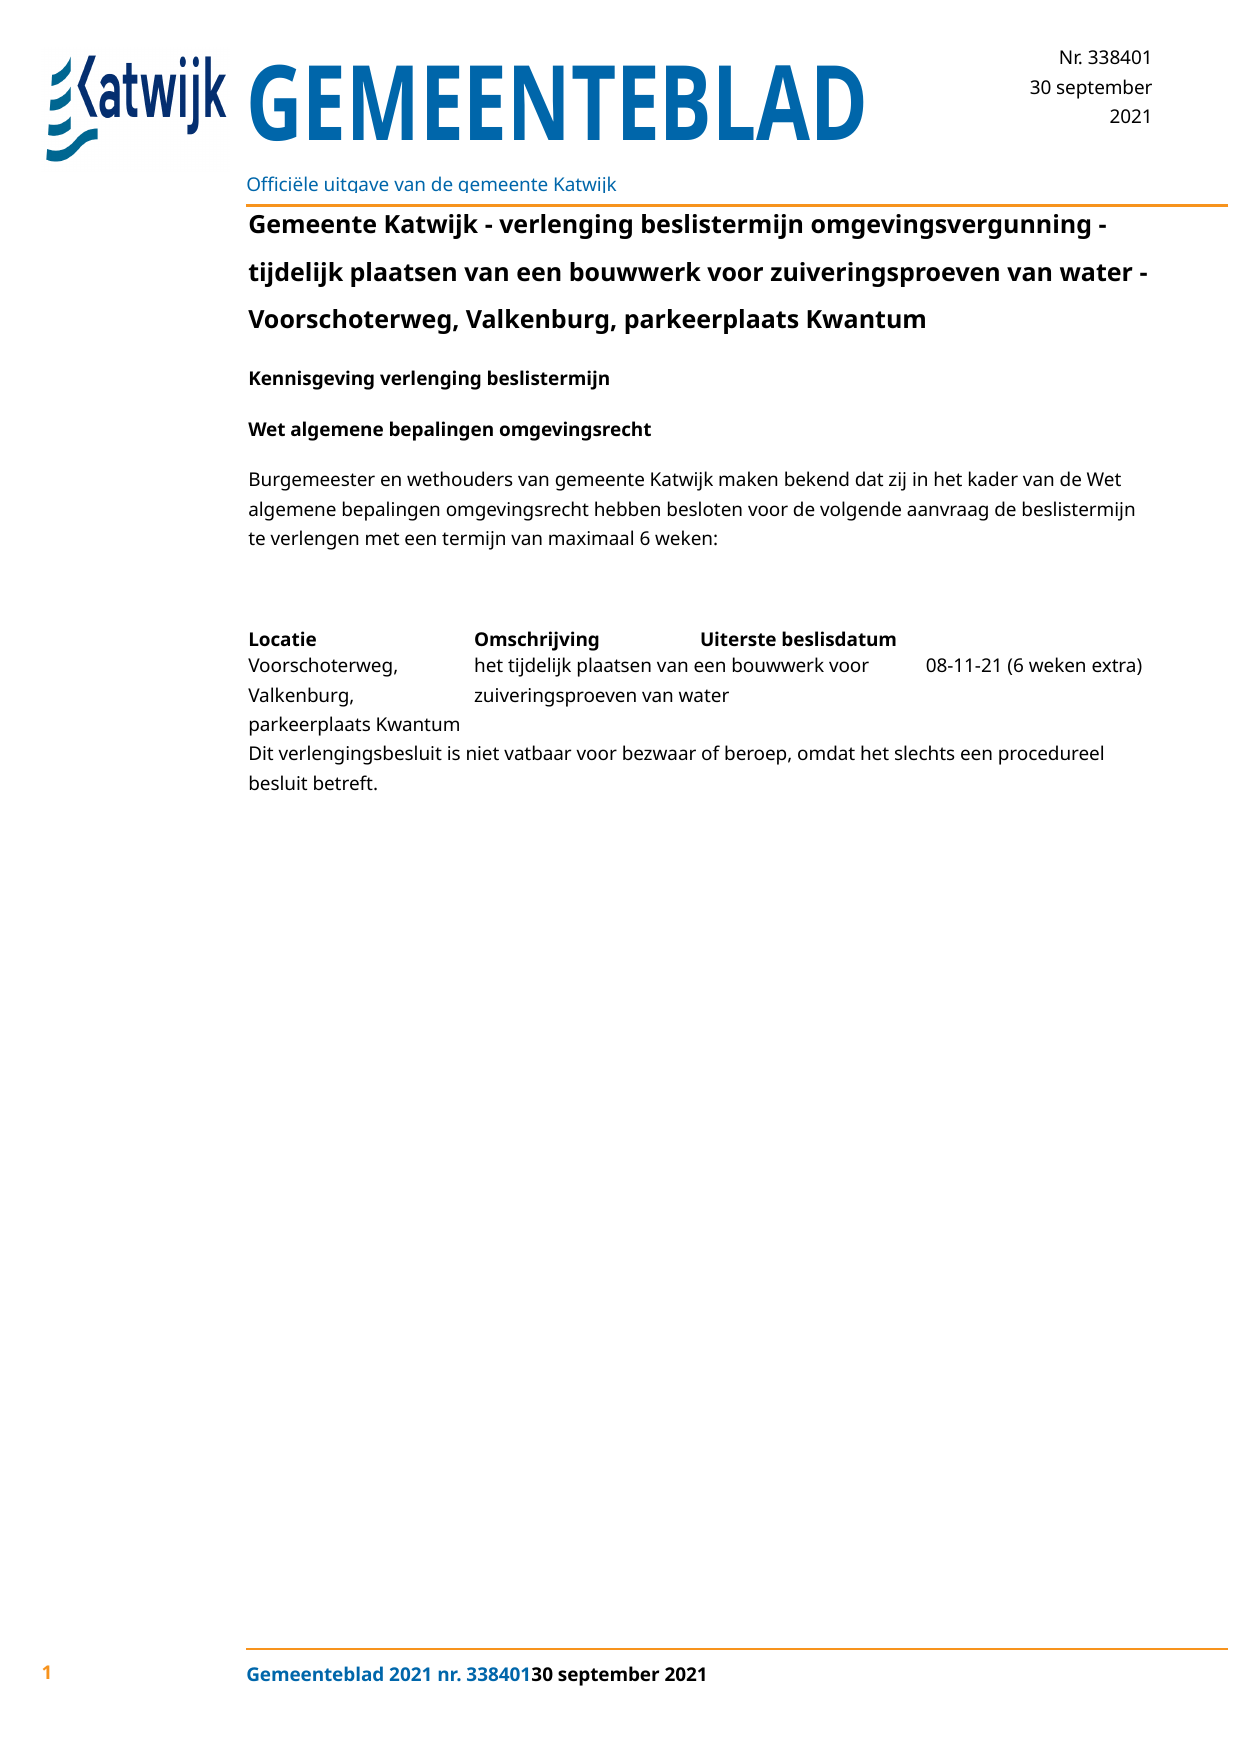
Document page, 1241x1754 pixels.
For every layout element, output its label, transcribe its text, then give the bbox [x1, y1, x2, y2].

text Gemeente Katwijk - verlenging beslistermijn omgevingsvergunning - tijdelijk plaatsen van een bouwwerk voor zuiveringsproeven van water - Voorschoterweg, Valkenburg, parkeerplaats Kwantum [248, 207, 1152, 336]
table_cell 08-11-21 (6 weken extra) [926, 652, 1152, 737]
table_header Locatie [248, 626, 474, 652]
text Burgemeester en wethouders van gemeente Katwijk maken bekend dat zij in het kader van de Wet algemene bepalingen omgevingsrecht hebben besloten voor de volgende aanvraag de beslistermijn te verlengen met een termijn van maximaal 6 weken: [248, 466, 1152, 551]
text Dit verlengingsbesluit is niet vatbaar voor bezwaar of beroep, omdat het slechts een procedureel besluit betreft. [248, 740, 1152, 796]
table_cell het tijdelijk plaatsen van een bouwwerk voor zuiveringsproeven van water [474, 652, 926, 737]
table_cell Voorschoterweg, Valkenburg, parkeerplaats Kwantum [248, 652, 474, 737]
text Kennisgeving verlenging beslistermijn [248, 366, 1152, 391]
picture [41, 47, 231, 172]
table_header Omschrijving [474, 626, 700, 652]
text Wet algemene bepalingen omgevingsrecht [248, 416, 1152, 442]
table_header Uiterste beslisdatum [700, 626, 1152, 652]
